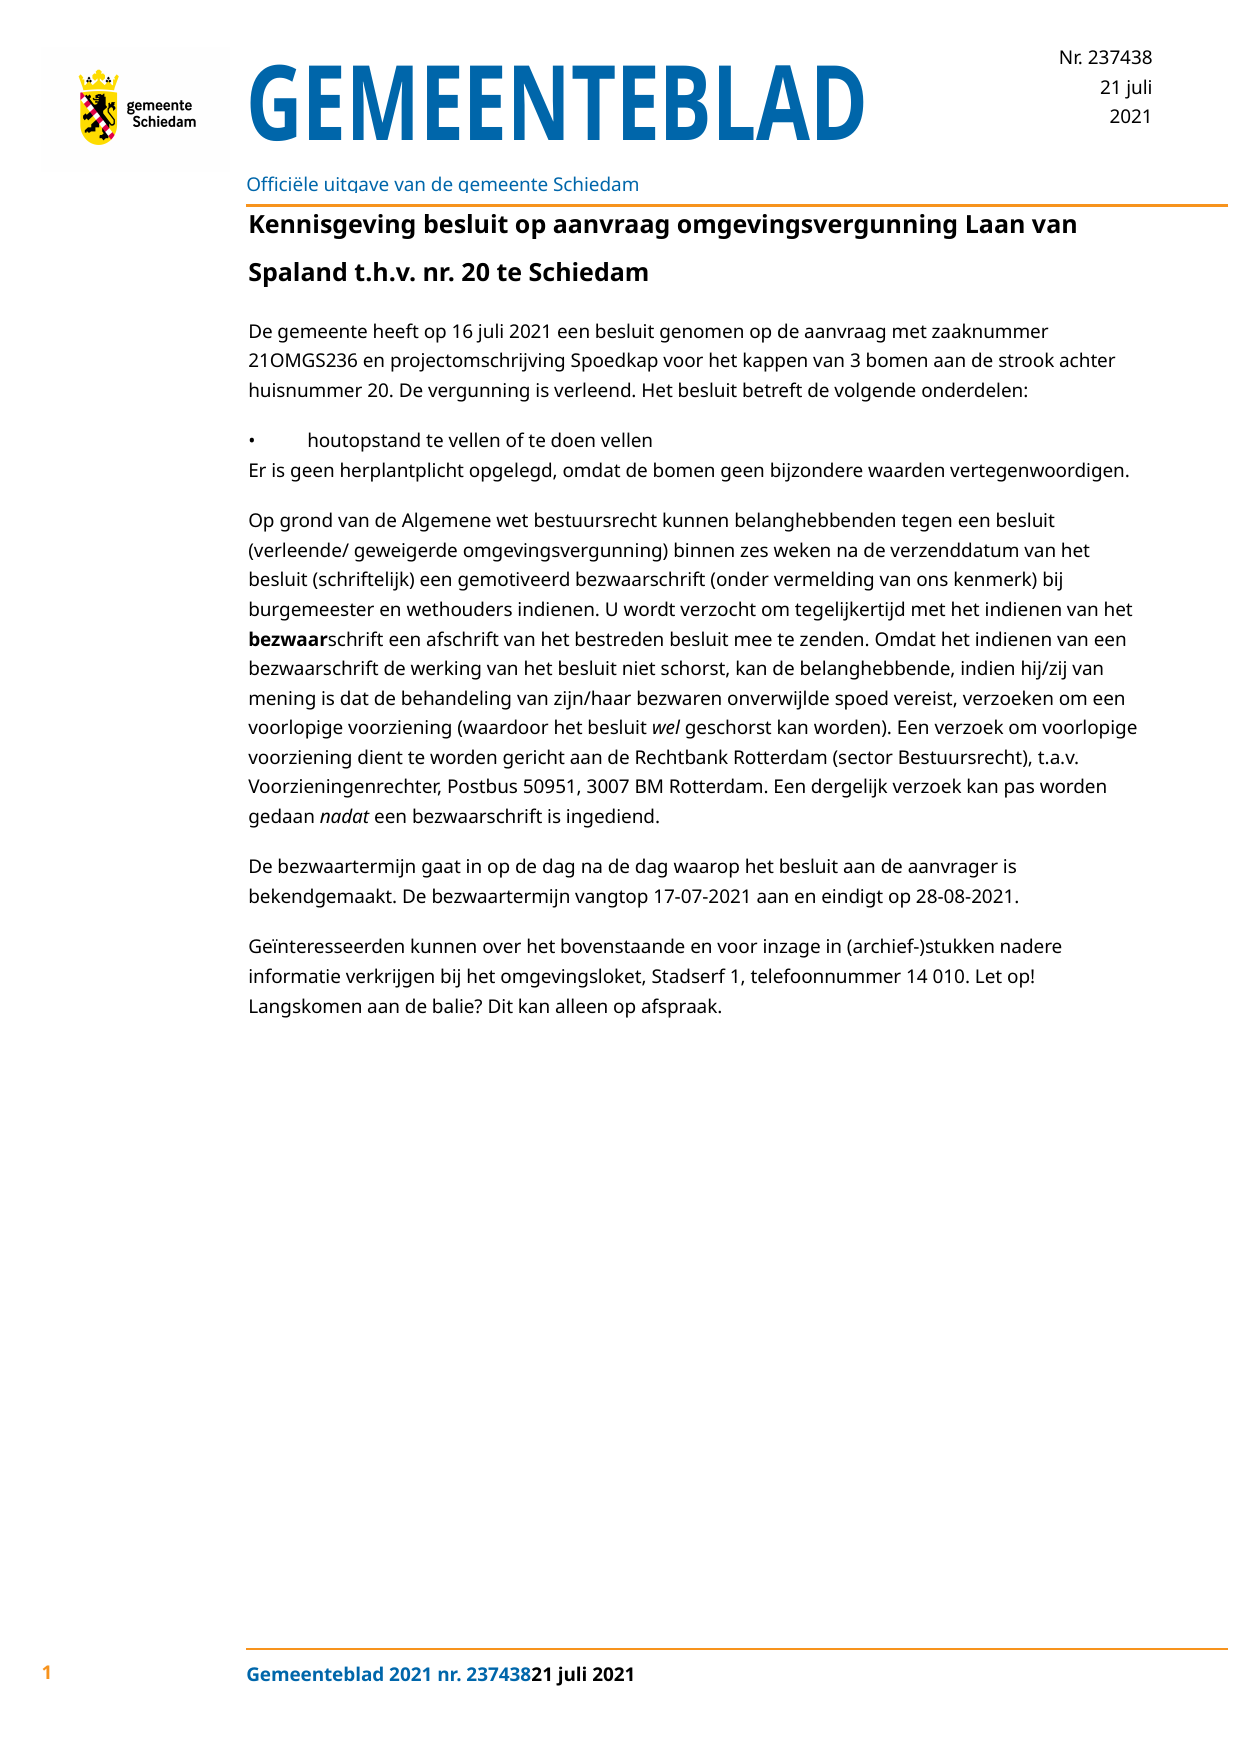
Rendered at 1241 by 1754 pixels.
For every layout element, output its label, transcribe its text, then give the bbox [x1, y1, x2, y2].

text Er is geen herplantplicht opgelegd, omdat de bomen geen bijzondere waarden vertegenwoordigen. [248, 457, 1152, 483]
text Geïnteresseerden kunnen over het bovenstaande en voor inzage in (archief-)stukken nadere informatie verkrijgen bij het omgevingsloket, Stadserf 1, telefoonnummer 14 010. Let op! Langskomen aan de balie? Dit kan alleen op afspraak. [248, 934, 1152, 1019]
text De bezwaartermijn gaat in op de dag na de dag waarop het besluit aan de aanvrager is bekendgemaakt. De bezwaartermijn vangtop 17-07-2021 aan en eindigt op 28-08-2021. [248, 854, 1152, 909]
text De gemeente heeft op 16 juli 2021 een besluit genomen op de aanvraag met zaaknummer 21OMGS236 en projectomschrijving Spoedkap voor het kappen van 3 bomen aan de strook achter huisnummer 20. De vergunning is verleend. Het besluit betreft de volgende onderdelen: [248, 318, 1152, 403]
list houtopstand te vellen of te doen vellen [248, 427, 1152, 453]
text Op grond van de Algemene wet bestuursrecht kunnen belanghebbenden tegen een besluit (verleende/ geweigerde omgevingsvergunning) binnen zes weken na de verzenddatum van het besluit (schriftelijk) een gemotiveerd bezwaarschrift (onder vermelding van ons kenmerk) bij burgemeester en wethouders indienen. U wordt verzocht om tegelijkertijd met het indienen van het bezwaarschrift een afschrift van het bestreden besluit mee te zenden. Omdat het indienen van een bezwaarschrift de werking van het besluit niet schorst, kan de belanghebbende, indien hij/zij van mening is dat de behandeling van zijn/haar bezwaren onverwijlde spoed vereist, verzoeken om een voorlopige voorziening (waardoor het besluit wel geschorst kan worden). Een verzoek om voorlopige voorziening dient te worden gericht aan de Rechtbank Rotterdam (sector Bestuursrecht), t.a.v. Voorzieningenrechter, Postbus 50951, 3007 BM Rotterdam. Een dergelijk verzoek kan pas worden gedaan nadat een bezwaarschrift is ingediend. [248, 507, 1152, 829]
text Kennisgeving besluit op aanvraag omgevingsvergunning Laan van Spaland t.h.v. nr. 20 te Schiedam [248, 207, 1152, 288]
picture [41, 47, 231, 172]
